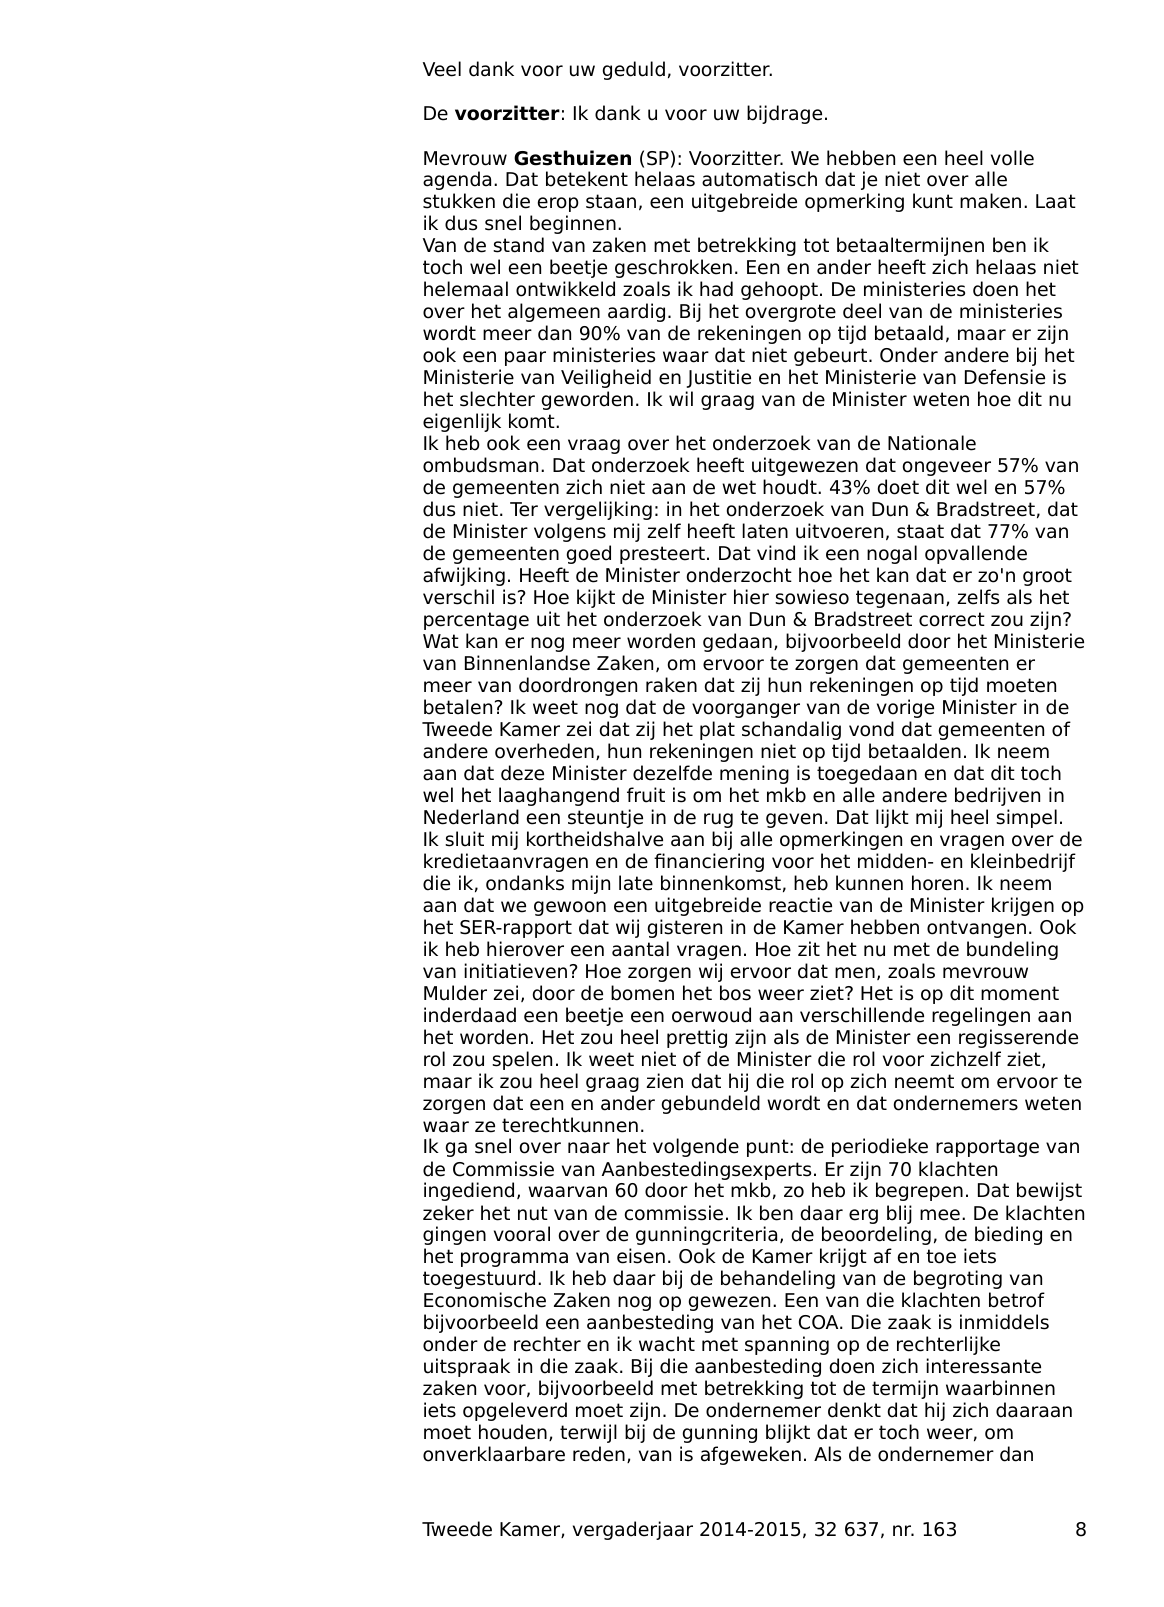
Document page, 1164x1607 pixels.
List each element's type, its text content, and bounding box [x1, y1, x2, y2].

text Veel dank voor uw geduld, voorzitter. [422, 59, 1087, 81]
text Ik heb ook een vraag over het onderzoek van de Nationale ombudsman. Dat onderzoek heeft uitgewezen dat ongeveer 57% van de gemeenten zich niet aan de wet houdt. 43% doet dit wel en 57% dus niet. Ter vergelijking: in het onderzoek van Dun & Bradstreet, dat de Minister volgens mij zelf heeft laten uitvoeren, staat dat 77% van de gemeenten goed presteert. Dat vind ik een nogal opvallende afwijking. Heeft de Minister onderzocht hoe het kan dat er zo'n groot verschil is? Hoe kijkt de Minister hier sowieso tegenaan, zelfs als het percentage uit het onderzoek van Dun & Bradstreet correct zou zijn? Wat kan er nog meer worden gedaan, bijvoorbeeld door het Ministerie van Binnenlandse Zaken, om ervoor te zorgen dat gemeenten er meer van doordrongen raken dat zij hun rekeningen op tijd moeten betalen? Ik weet nog dat de voorganger van de vorige Minister in de Tweede Kamer zei dat zij het plat schandalig vond dat gemeenten of andere overheden, hun rekeningen niet op tijd betaalden. Ik neem aan dat deze Minister dezelfde mening is toegedaan en dat dit toch wel het laaghangend fruit is om het mkb en alle andere bedrijven in Nederland een steuntje in de rug te geven. Dat lijkt mij heel simpel. [422, 433, 1087, 829]
text Ik ga snel over naar het volgende punt: de periodieke rapportage van de Commissie van Aanbestedingsexperts. Er zijn 70 klachten ingediend, waarvan 60 door het mkb, zo heb ik begrepen. Dat bewijst zeker het nut van de commissie. Ik ben daar erg blij mee. De klachten gingen vooral over de gunningcriteria, de beoordeling, de bieding en het programma van eisen. Ook de Kamer krijgt af en toe iets toegestuurd. Ik heb daar bij de behandeling van de begroting van Economische Zaken nog op gewezen. Een van die klachten betrof bijvoorbeeld een aanbesteding van het COA. Die zaak is inmiddels onder de rechter en ik wacht met spanning op de rechterlijke uitspraak in die zaak. Bij die aanbesteding doen zich interessante zaken voor, bijvoorbeeld met betrekking tot de termijn waarbinnen iets opgeleverd moet zijn. De ondernemer denkt dat hij zich daaraan moet houden, terwijl bij de gunning blijkt dat er toch weer, om onverklaarbare reden, van is afgeweken. Als de ondernemer dan [422, 1136, 1087, 1466]
text Mevrouw Gesthuizen (SP): Voorzitter. We hebben een heel volle agenda. Dat betekent helaas automatisch dat je niet over alle stukken die erop staan, een uitgebreide opmerking kunt maken. Laat ik dus snel beginnen. [422, 147, 1087, 235]
text Van de stand van zaken met betrekking tot betaaltermijnen ben ik toch wel een beetje geschrokken. Een en ander heeft zich helaas niet helemaal ontwikkeld zoals ik had gehoopt. De ministeries doen het over het algemeen aardig. Bij het overgrote deel van de ministeries wordt meer dan 90% van de rekeningen op tijd betaald, maar er zijn ook een paar ministeries waar dat niet gebeurt. Onder andere bij het Ministerie van Veiligheid en Justitie en het Ministerie van Defensie is het slechter geworden. Ik wil graag van de Minister weten hoe dit nu eigenlijk komt. [422, 235, 1087, 433]
text De voorzitter: Ik dank u voor uw bijdrage. [422, 103, 1087, 125]
text Ik sluit mij kortheidshalve aan bij alle opmerkingen en vragen over de kredietaanvragen en de financiering voor het midden- en kleinbedrijf die ik, ondanks mijn late binnenkomst, heb kunnen horen. Ik neem aan dat we gewoon een uitgebreide reactie van de Minister krijgen op het SER-rapport dat wij gisteren in de Kamer hebben ontvangen. Ook ik heb hierover een aantal vragen. Hoe zit het nu met de bundeling van initiatieven? Hoe zorgen wij ervoor dat men, zoals mevrouw Mulder zei, door de bomen het bos weer ziet? Het is op dit moment inderdaad een beetje een oerwoud aan verschillende regelingen aan het worden. Het zou heel prettig zijn als de Minister een regisserende rol zou spelen. Ik weet niet of de Minister die rol voor zichzelf ziet, maar ik zou heel graag zien dat hij die rol op zich neemt om ervoor te zorgen dat een en ander gebundeld wordt en dat ondernemers weten waar ze terechtkunnen. [422, 829, 1087, 1136]
